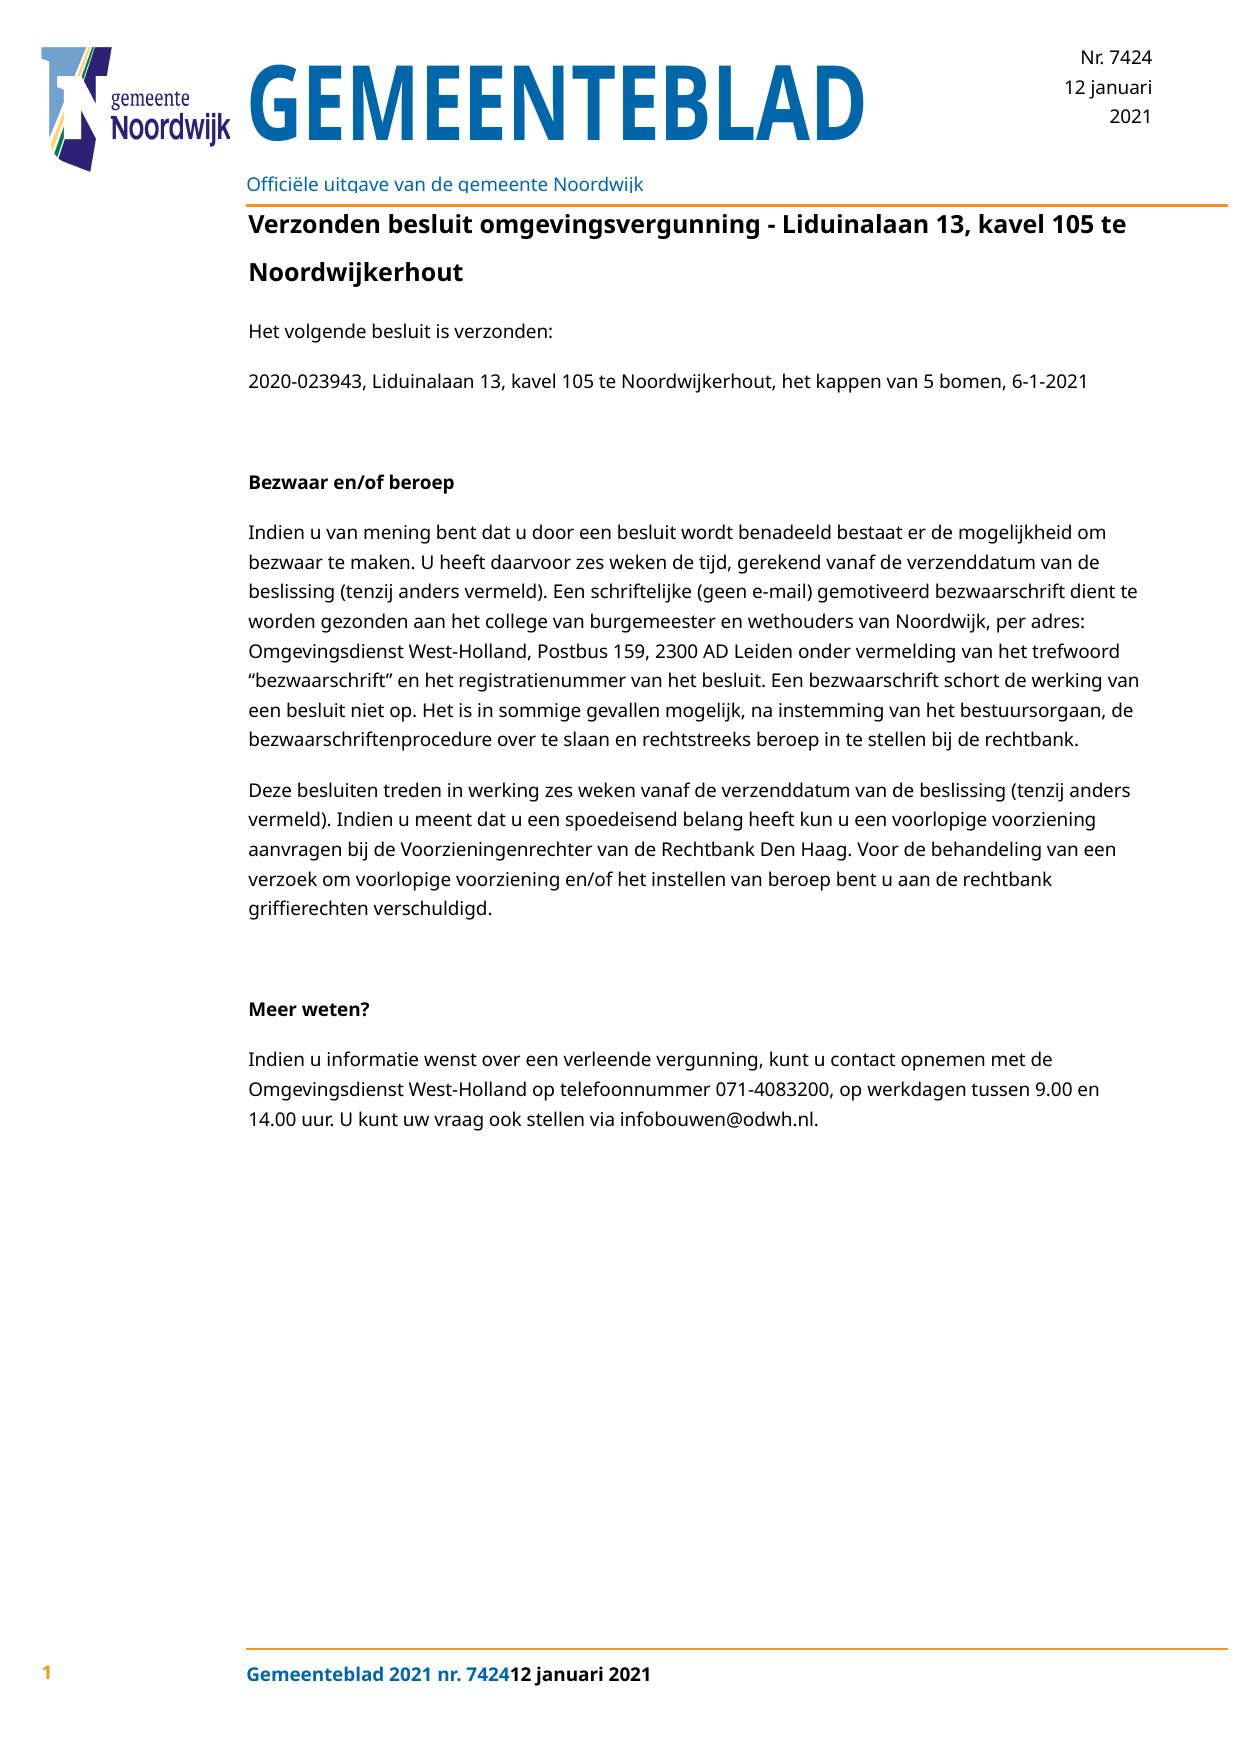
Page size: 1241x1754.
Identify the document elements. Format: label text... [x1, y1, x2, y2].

text Indien u van mening bent dat u door een besluit wordt benadeeld bestaat er de mogelijkheid om bezwaar te maken. U heeft daarvoor zes weken de tijd, gerekend vanaf de verzenddatum van de beslissing (tenzij anders vermeld). Een schriftelijke (geen e-mail) gemotiveerd bezwaarschrift dient te worden gezonden aan het college van burgemeester en wethouders van Noordwijk, per adres: Omgevingsdienst West-Holland, Postbus 159, 2300 AD Leiden onder vermelding van het trefwoord “bezwaarschrift” en het registratienummer van het besluit. Een bezwaarschrift schort de werking van een besluit niet op. Het is in sommige gevallen mogelijk, na instemming van het bestuursorgaan, de bezwaarschriftenprocedure over te slaan en rechtstreeks beroep in te stellen bij de rechtbank. [248, 519, 1152, 752]
text Bezwaar en/of beroep [248, 469, 1152, 495]
text 2020-023943, Liduinalaan 13, kavel 105 te Noordwijkerhout, het kappen van 5 bomen, 6-1-2021 [248, 368, 1152, 394]
text Deze besluiten treden in werking zes weken vanaf de verzenddatum van de beslissing (tenzij anders vermeld). Indien u meent dat u een spoedeisend belang heeft kun u een voorlopige voorziening aanvragen bij de Voorzieningenrechter van de Rechtbank Den Haag. Voor de behandeling van een verzoek om voorlopige voorziening en/of het instellen van beroep bent u aan de rechtbank griffierechten verschuldigd. [248, 777, 1152, 921]
text Het volgende besluit is verzonden: [248, 318, 1152, 344]
text Meer weten? [248, 996, 1152, 1022]
text Indien u informatie wenst over een verleende vergunning, kunt u contact opnemen met de Omgevingsdienst West-Holland op telefoonnummer 071-4083200, op werkdagen tussen 9.00 en 14.00 uur. U kunt uw vraag ook stellen via infobouwen@odwh.nl. [248, 1047, 1152, 1132]
text Verzonden besluit omgevingsvergunning - Liduinalaan 13, kavel 105 te Noordwijkerhout [248, 207, 1152, 288]
picture [41, 47, 231, 172]
